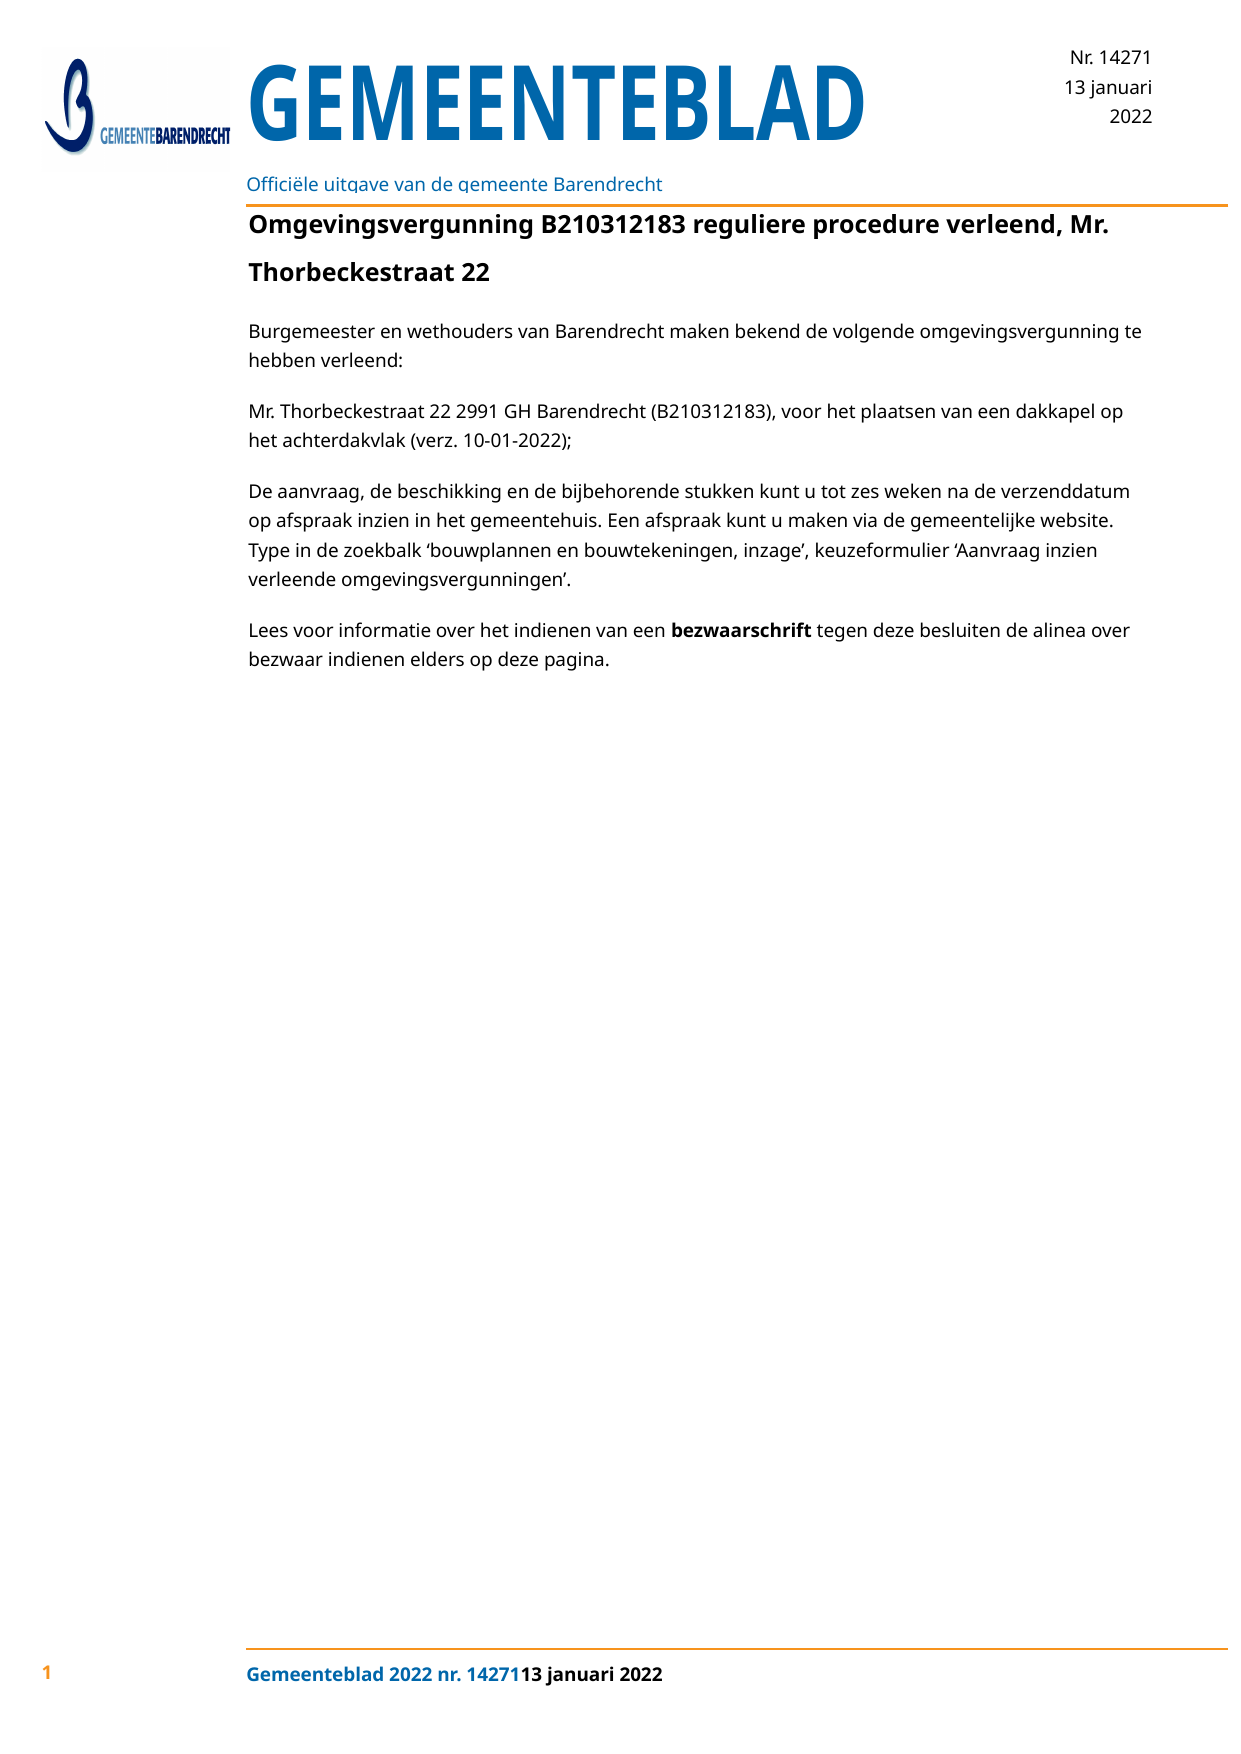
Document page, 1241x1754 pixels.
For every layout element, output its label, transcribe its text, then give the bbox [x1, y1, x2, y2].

text De aanvraag, de beschikking en de bijbehorende stukken kunt u tot zes weken na de verzenddatum op afspraak inzien in het gemeentehuis. Een afspraak kunt u maken via de gemeentelijke website. Type in de zoekbalk ‘bouwplannen en bouwtekeningen, inzage’, keuzeformulier ‘Aanvraag inzien verleende omgevingsvergunningen’. [248, 478, 1152, 592]
text Lees voor informatie over het indienen van een bezwaarschrift tegen deze besluiten de alinea over bezwaar indienen elders op deze pagina. [248, 617, 1152, 672]
text Mr. Thorbeckestraat 22 2991 GH Barendrecht (B210312183), voor het plaatsen van een dakkapel op het achterdakvlak (verz. 10-01-2022); [248, 398, 1152, 453]
picture [41, 47, 231, 172]
text Burgemeester en wethouders van Barendrecht maken bekend de volgende omgevingsvergunning te hebben verleend: [248, 318, 1152, 373]
text Omgevingsvergunning B210312183 reguliere procedure verleend, Mr. Thorbeckestraat 22 [248, 207, 1152, 288]
